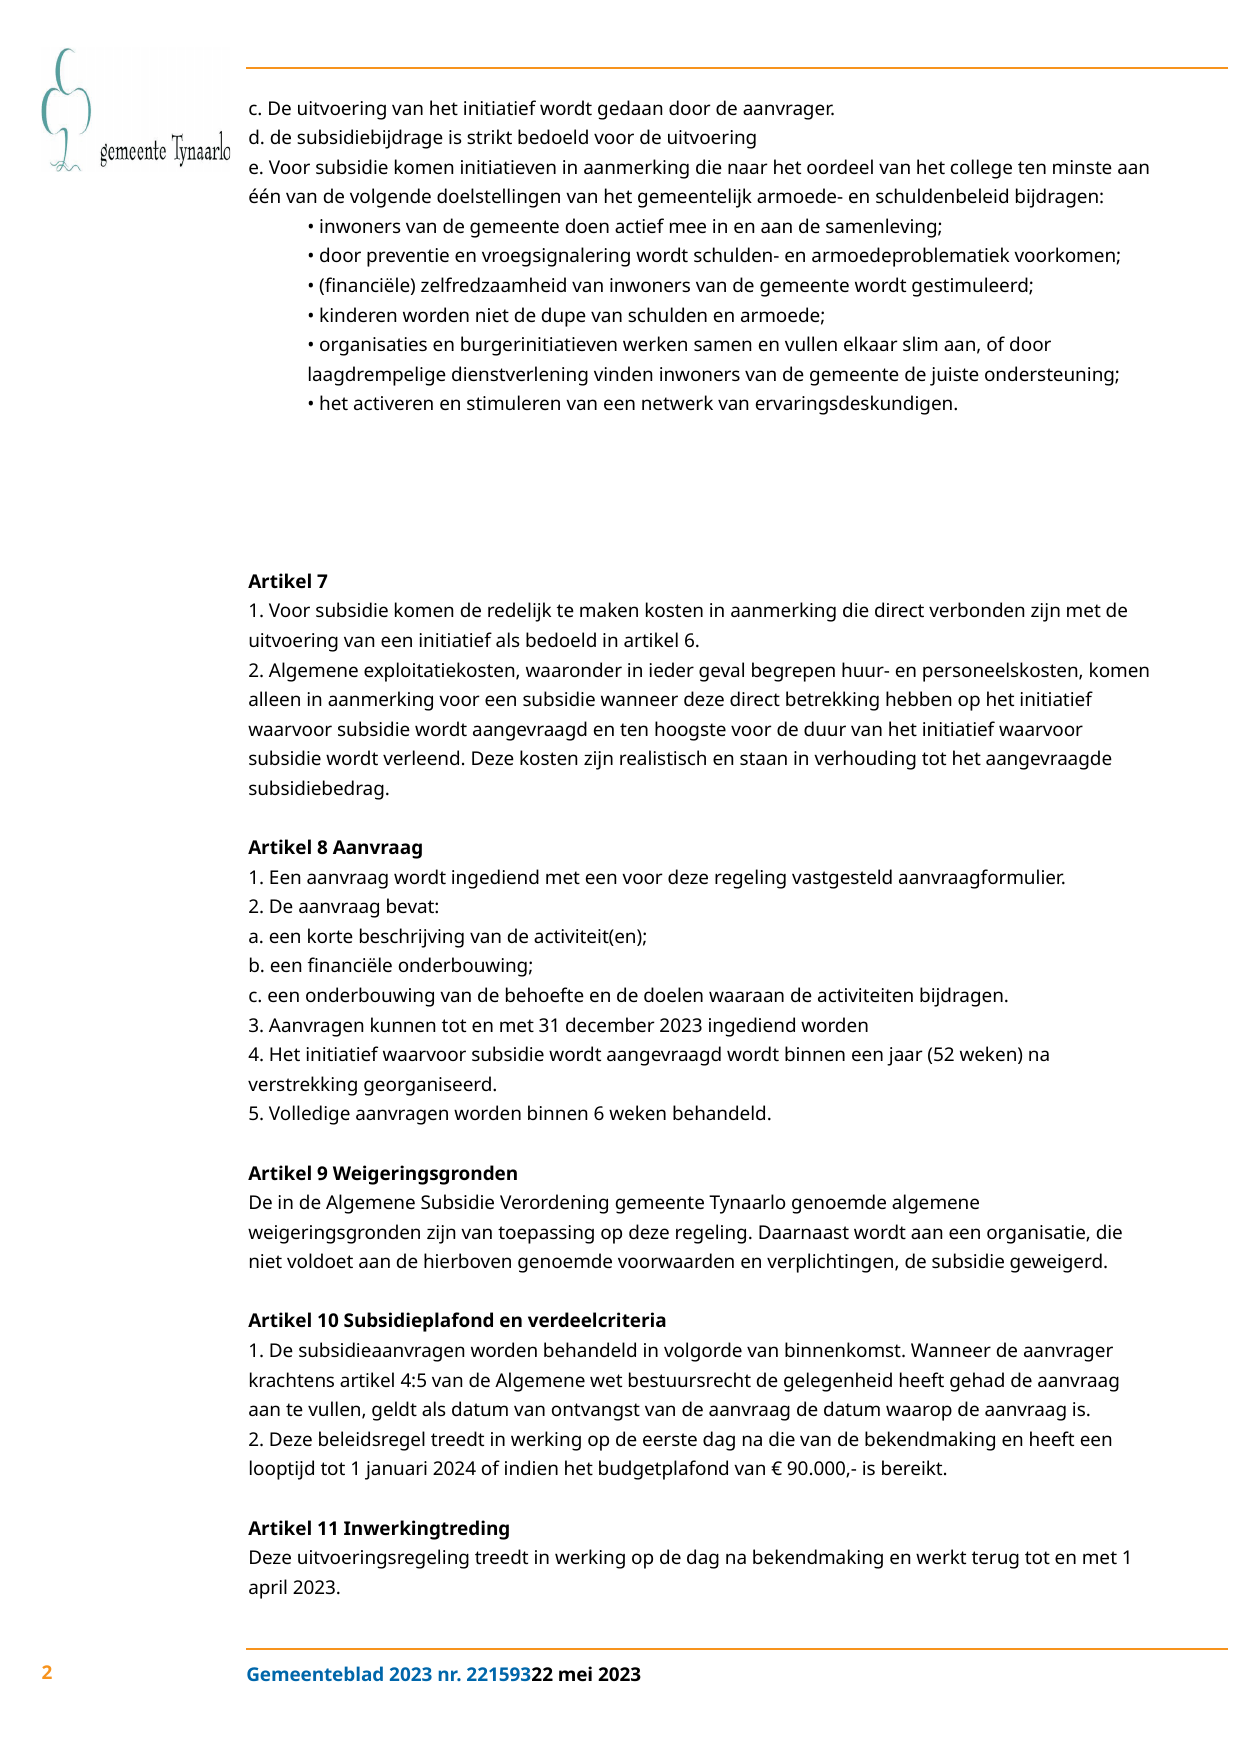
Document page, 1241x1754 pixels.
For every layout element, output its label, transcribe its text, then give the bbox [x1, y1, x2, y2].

text Artikel 9 Weigeringsgronden [248, 1160, 1152, 1186]
text e. Voor subsidie komen initiatieven in aanmerking die naar het oordeel van het college ten minste aan één van de volgende doelstellingen van het gemeentelijk armoede- en schuldenbeleid bijdragen: [248, 154, 1152, 209]
picture [41, 47, 231, 172]
text Artikel 8 Aanvraag [248, 834, 1152, 860]
text 2. Deze beleidsregel treedt in werking op de eerste dag na die van de bekendmaking en heeft een looptijd tot 1 januari 2024 of indien het budgetplafond van € 90.000,- is bereikt. [248, 1426, 1152, 1481]
text a. een korte beschrijving van de activiteit(en); [248, 923, 1152, 949]
text Artikel 10 Subsidieplafond en verdeelcriteria [248, 1308, 1152, 1333]
text 1. Voor subsidie komen de redelijk te maken kosten in aanmerking die direct verbonden zijn met de uitvoering van een initiatief als bedoeld in artikel 6. [248, 598, 1152, 653]
text 4. Het initiatief waarvoor subsidie wordt aangevraagd wordt binnen een jaar (52 weken) na verstrekking georganiseerd. [248, 1041, 1152, 1097]
list • organisaties en burgerinitiatieven werken samen en vullen elkaar slim aan, of door [248, 331, 1152, 357]
text 2. De aanvraag bevat: [248, 893, 1152, 919]
text 2. Algemene exploitatiekosten, waaronder in ieder geval begrepen huur- en personeelskosten, komen alleen in aanmerking voor een subsidie wanneer deze direct betrekking hebben op het initiatief waarvoor subsidie wordt aangevraagd en ten hoogste voor de duur van het initiatief waarvoor subsidie wordt verleend. Deze kosten zijn realistisch en staan in verhouding tot het aangevraagde subsidiebedrag. [248, 657, 1152, 801]
text c. De uitvoering van het initiatief wordt gedaan door de aanvrager. [248, 95, 1152, 121]
text De in de Algemene Subsidie Verordening gemeente Tynaarlo genoemde algemene weigeringsgronden zijn van toepassing op deze regeling. Daarnaast wordt aan een organisatie, die niet voldoet aan de hierboven genoemde voorwaarden en verplichtingen, de subsidie geweigerd. [248, 1189, 1152, 1274]
text Artikel 11 Inwerkingtreding [248, 1515, 1152, 1541]
text Artikel 7 [248, 568, 1152, 594]
text b. een financiële onderbouwing; [248, 953, 1152, 978]
text Deze uitvoeringsregeling treedt in werking op de dag na bekendmaking en werkt terug tot en met 1 april 2023. [248, 1544, 1152, 1600]
text c. een onderbouwing van de behoefte en de doelen waaraan de activiteiten bijdragen. [248, 982, 1152, 1008]
text 5. Volledige aanvragen worden binnen 6 weken behandeld. [248, 1101, 1152, 1126]
text d. de subsidiebijdrage is strikt bedoeld voor de uitvoering [248, 124, 1152, 150]
list • kinderen worden niet de dupe van schulden en armoede; [248, 302, 1152, 328]
text 1. De subsidieaanvragen worden behandeld in volgorde van binnenkomst. Wanneer de aanvrager krachtens artikel 4:5 van de Algemene wet bestuursrecht de gelegenheid heeft gehad de aanvraag aan te vullen, geldt als datum van ontvangst van de aanvraag de datum waarop de aanvraag is. [248, 1337, 1152, 1422]
list • inwoners van de gemeente doen actief mee in en aan de samenleving; [248, 213, 1152, 239]
list laagdrempelige dienstverlening vinden inwoners van de gemeente de juiste ondersteuning; [248, 361, 1152, 387]
text 3. Aanvragen kunnen tot en met 31 december 2023 ingediend worden [248, 1012, 1152, 1038]
text 1. Een aanvraag wordt ingediend met een voor deze regeling vastgesteld aanvraagformulier. [248, 864, 1152, 890]
list • (financiële) zelfredzaamheid van inwoners van de gemeente wordt gestimuleerd; [248, 272, 1152, 298]
list • het activeren en stimuleren van een netwerk van ervaringsdeskundigen. [248, 391, 1152, 416]
list • door preventie en vroegsignalering wordt schulden- en armoedeproblematiek voorkomen; [248, 243, 1152, 268]
